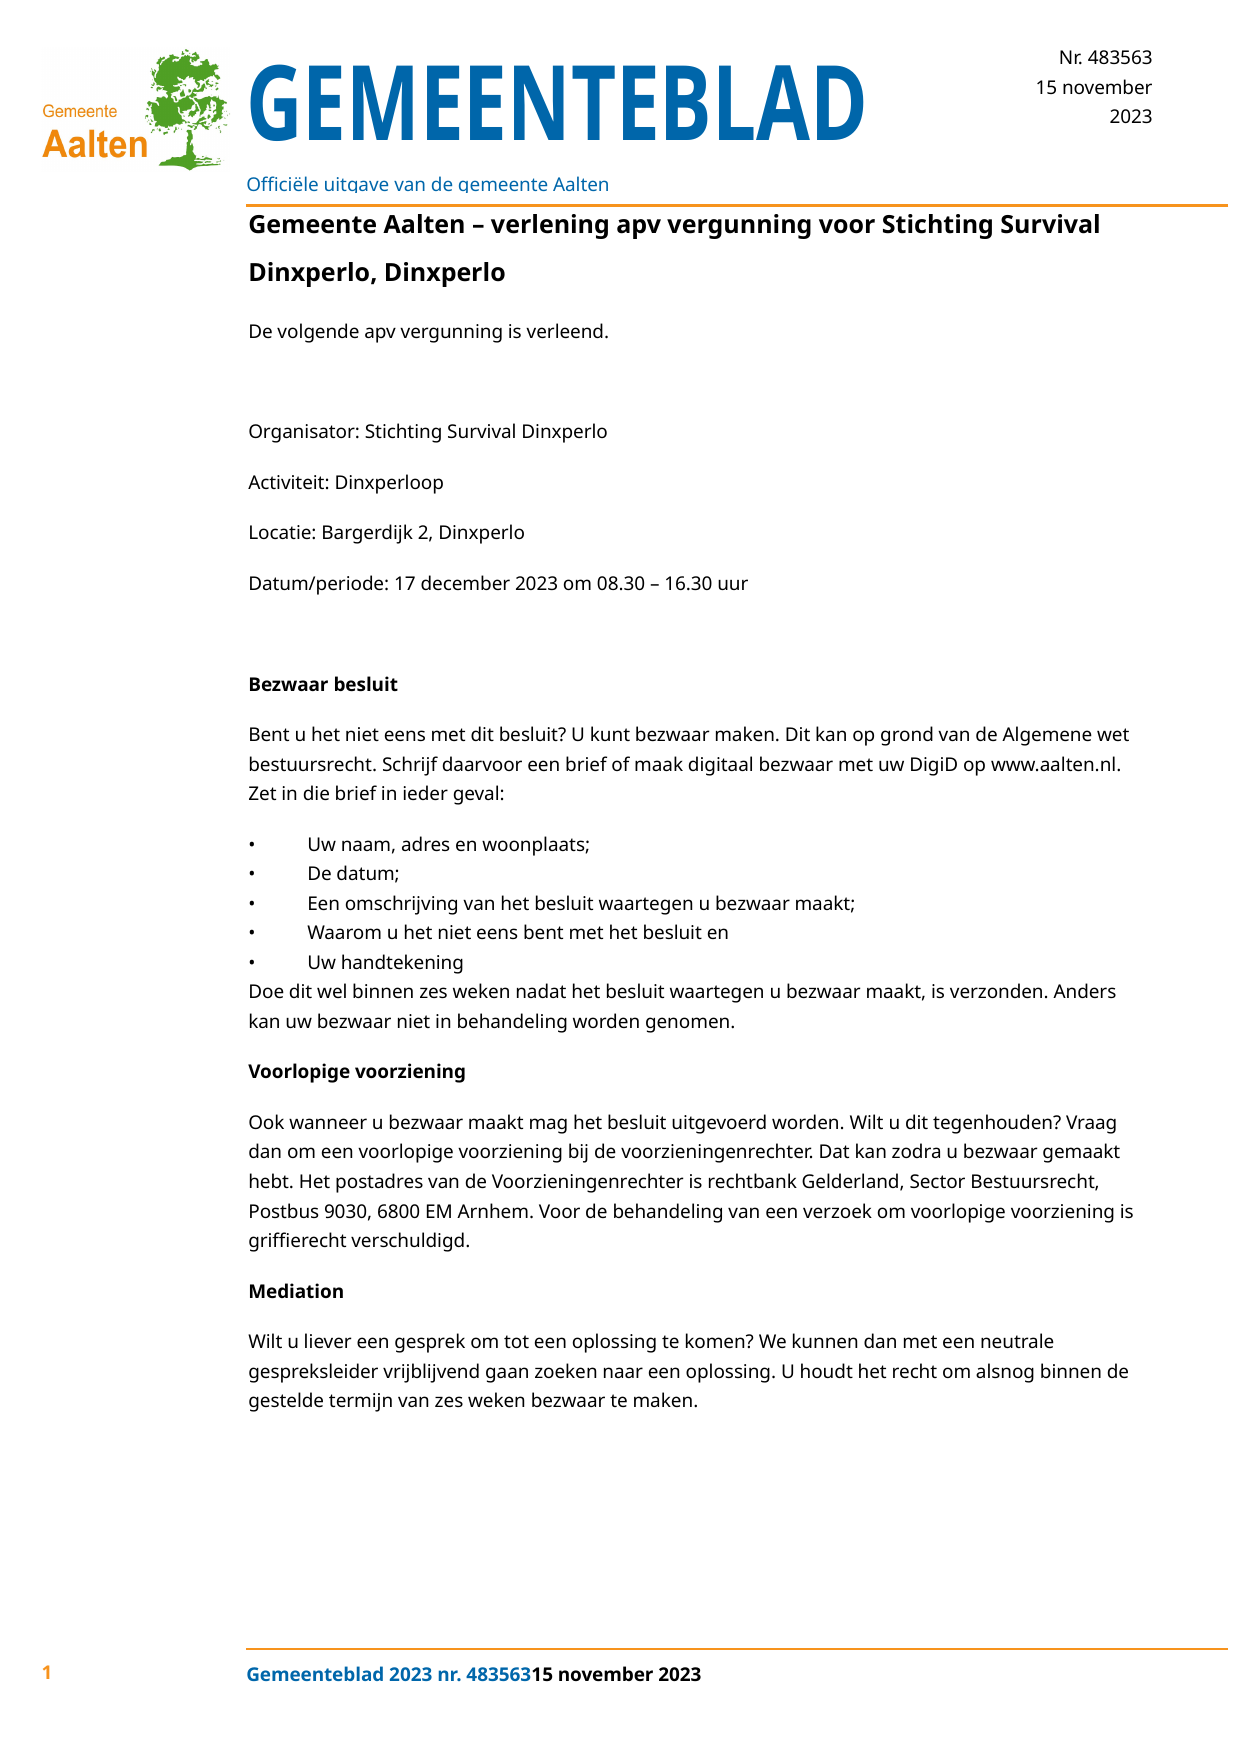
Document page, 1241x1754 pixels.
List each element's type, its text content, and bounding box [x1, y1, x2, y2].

picture [41, 47, 231, 172]
text De volgende apv vergunning is verleend. [248, 318, 1152, 344]
list Waarom u het niet eens bent met het besluit en [248, 919, 1152, 945]
text Gemeente Aalten – verlening apv vergunning voor Stichting Survival Dinxperlo, Dinxperlo [248, 207, 1152, 288]
text Locatie: Bargerdijk 2, Dinxperlo [248, 519, 1152, 545]
text Wilt u liever een gesprek om tot een oplossing te komen? We kunnen dan met een neutrale gespreksleider vrijblijvend gaan zoeken naar een oplossing. U houdt het recht om alsnog binnen de gestelde termijn van zes weken bezwaar te maken. [248, 1328, 1152, 1413]
list De datum; [248, 860, 1152, 886]
text Activiteit: Dinxperloop [248, 469, 1152, 495]
list Uw naam, adres en woonplaats; [248, 831, 1152, 857]
text Organisator: Stichting Survival Dinxperlo [248, 419, 1152, 444]
list Een omschrijving van het besluit waartegen u bezwaar maakt; [248, 890, 1152, 916]
text Doe dit wel binnen zes weken nadat het besluit waartegen u bezwaar maakt, is verzonden. Anders kan uw bezwaar niet in behandeling worden genomen. [248, 979, 1152, 1034]
text Bent u het niet eens met dit besluit? U kunt bezwaar maken. Dit kan op grond van de Algemene wet bestuursrecht. Schrijf daarvoor een brief of maak digitaal bezwaar met uw DigiD op www.aalten.nl. Zet in die brief in ieder geval: [248, 721, 1152, 806]
text Bezwaar besluit [248, 671, 1152, 697]
text Datum/periode: 17 december 2023 om 08.30 – 16.30 uur [248, 570, 1152, 596]
text Ook wanneer u bezwaar maakt mag het besluit uitgevoerd worden. Wilt u dit tegenhouden? Vraag dan om een voorlopige voorziening bij de voorzieningenrechter. Dat kan zodra u bezwaar gemaakt hebt. Het postadres van de Voorzieningenrechter is rechtbank Gelderland, Sector Bestuursrecht, Postbus 9030, 6800 EM Arnhem. Voor de behandeling van een verzoek om voorlopige voorziening is griffierecht verschuldigd. [248, 1109, 1152, 1253]
list Uw handtekening [248, 949, 1152, 975]
text Mediation [248, 1278, 1152, 1304]
text Voorlopige voorziening [248, 1059, 1152, 1084]
